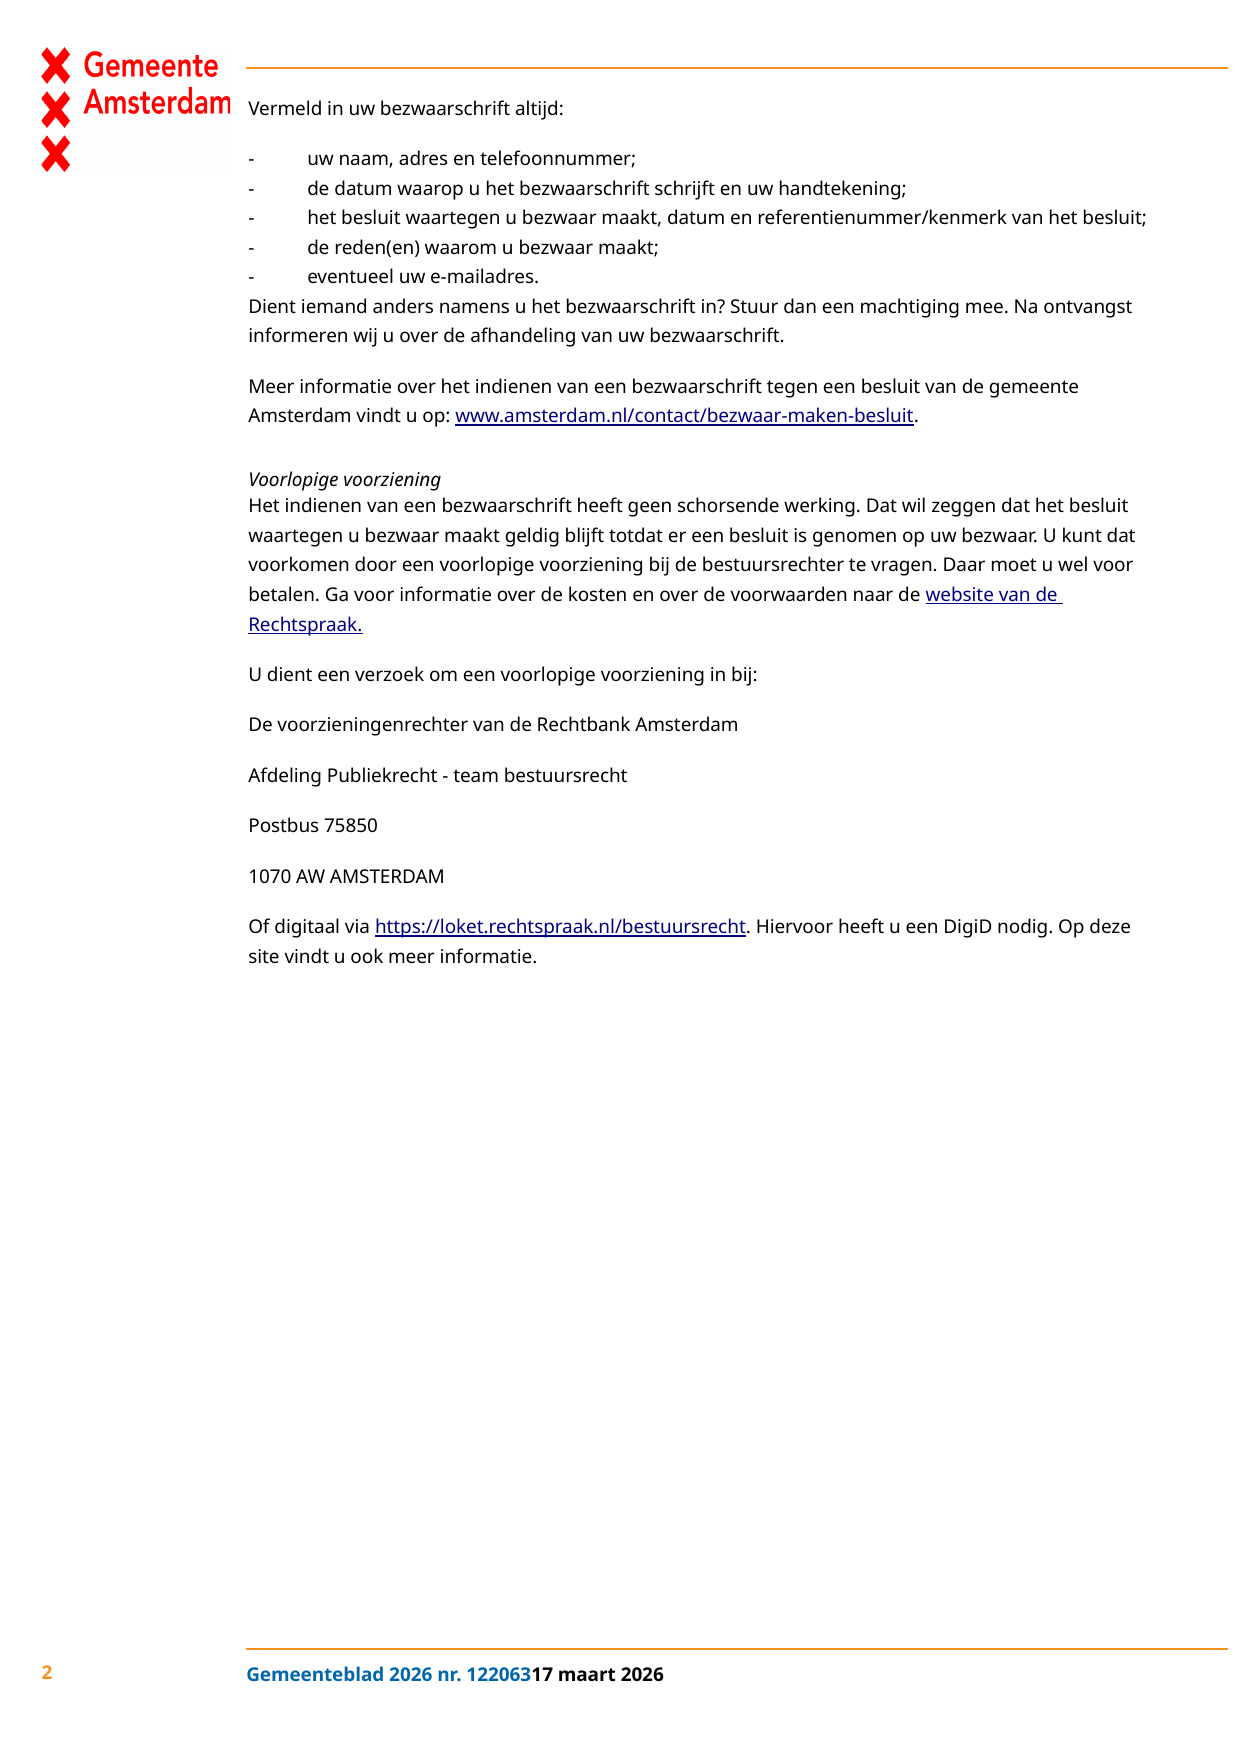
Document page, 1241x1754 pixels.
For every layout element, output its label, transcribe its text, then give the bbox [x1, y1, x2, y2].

list het besluit waartegen u bezwaar maakt, datum en referentienummer/kenmerk van het besluit; [248, 204, 1152, 230]
text Afdeling Publiekrecht - team bestuursrecht [248, 762, 1152, 788]
list uw naam, adres en telefoonnummer; [248, 145, 1152, 171]
text Of digitaal via https://loket.rechtspraak.nl/bestuursrecht. Hiervoor heeft u een DigiD nodig. Op deze site vindt u ook meer informatie. [248, 913, 1152, 968]
list de reden(en) waarom u bezwaar maakt; [248, 234, 1152, 260]
text Meer informatie over het indienen van een bezwaarschrift tegen een besluit van de gemeente Amsterdam vindt u op: www.amsterdam.nl/contact/bezwaar-maken-besluit. [248, 373, 1152, 428]
text U dient een verzoek om een voorlopige voorziening in bij: [248, 661, 1152, 687]
text 1070 AW AMSTERDAM [248, 863, 1152, 888]
text Het indienen van een bezwaarschrift heeft geen schorsende werking. Dat wil zeggen dat het besluit waartegen u bezwaar maakt geldig blijft totdat er een besluit is genomen op uw bezwaar. U kunt dat voorkomen door een voorlopige voorziening bij de bestuursrechter te vragen. Daar moet u wel voor betalen. Ga voor informatie over de kosten en over de voorwaarden naar de website van de Rechtspraak. [248, 492, 1152, 636]
text Vermeld in uw bezwaarschrift altijd: [248, 95, 1152, 121]
picture [41, 47, 231, 172]
list eventueel uw e-mailadres. [248, 263, 1152, 289]
list de datum waarop u het bezwaarschrift schrijft en uw handtekening; [248, 175, 1152, 201]
text Voorlopige voorziening [248, 467, 1152, 492]
text De voorzieningenrechter van de Rechtbank Amsterdam [248, 712, 1152, 737]
text Dient iemand anders namens u het bezwaarschrift in? Stuur dan een machtiging mee. Na ontvangst informeren wij u over de afhandeling van uw bezwaarschrift. [248, 293, 1152, 348]
text Postbus 75850 [248, 812, 1152, 838]
